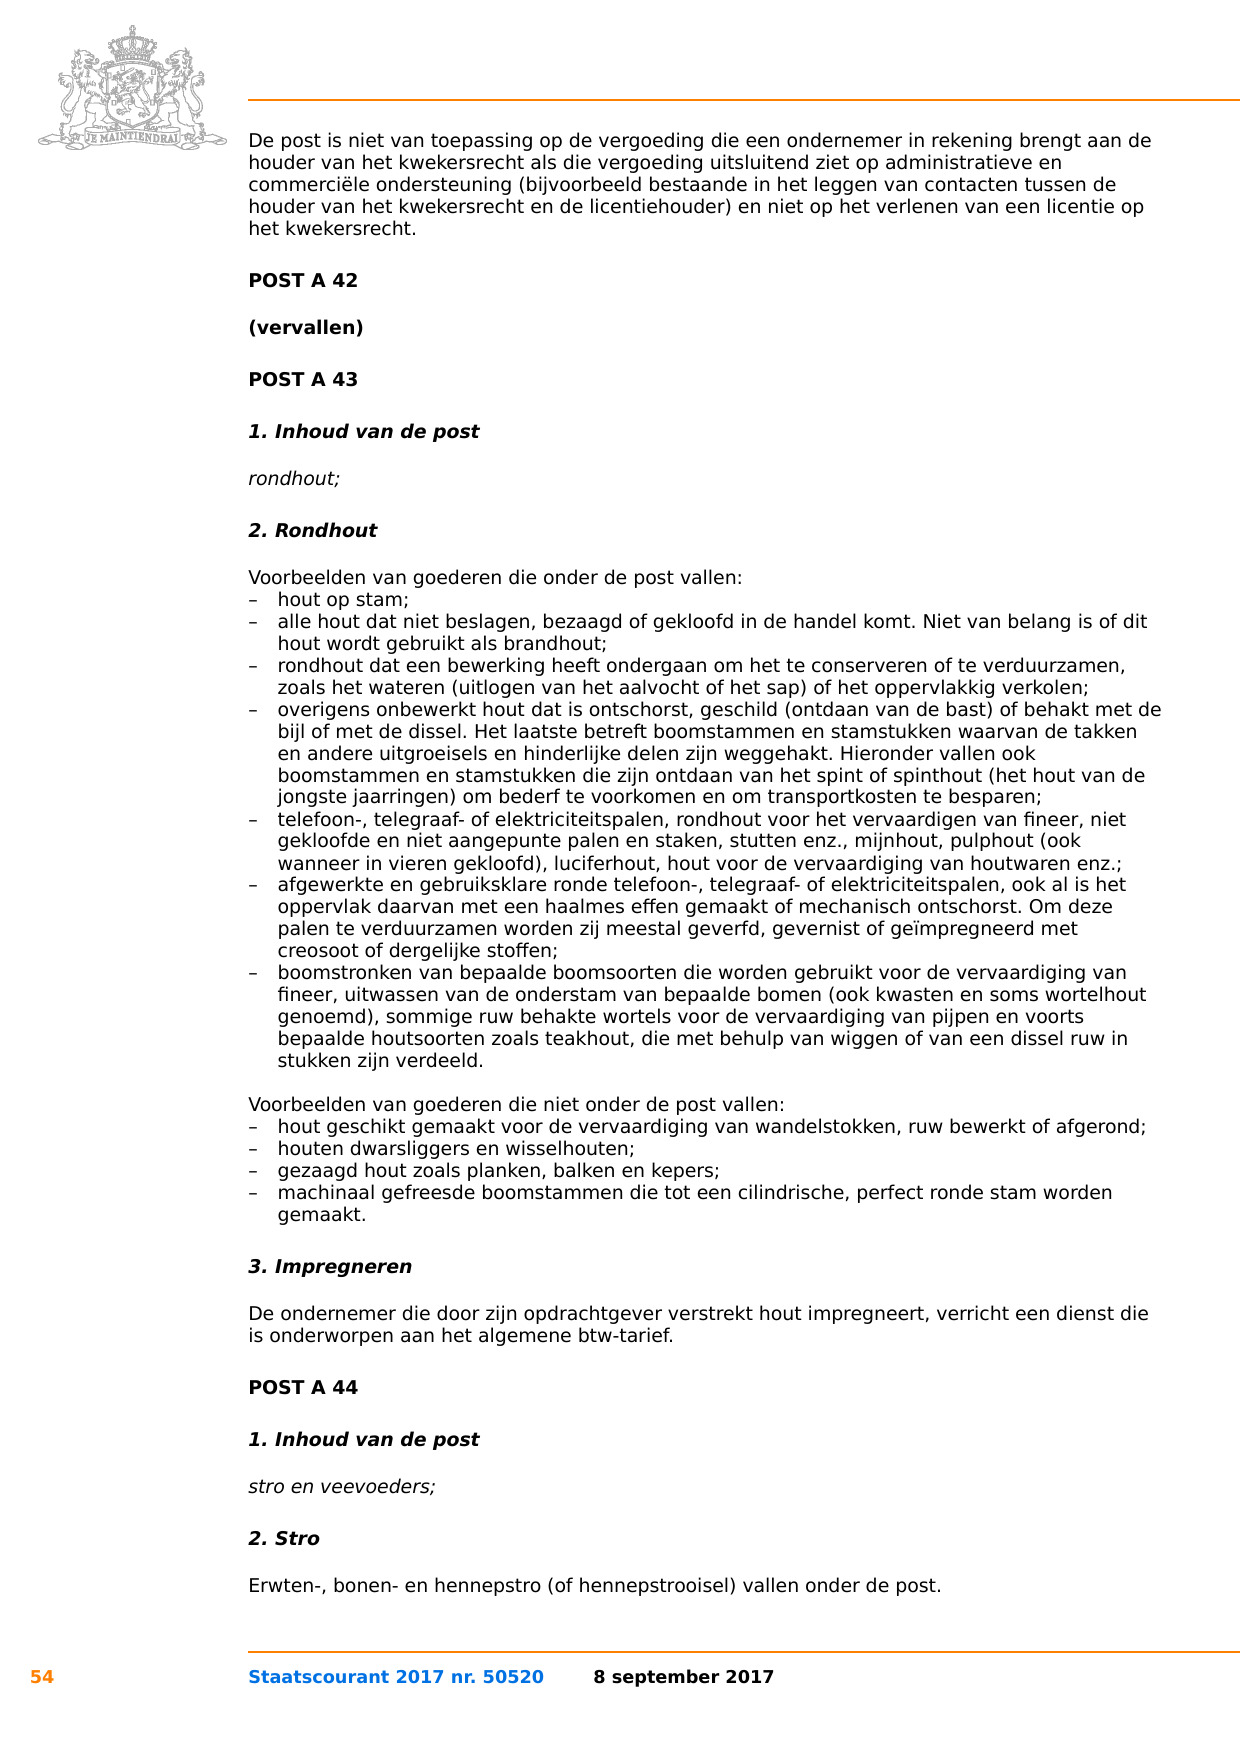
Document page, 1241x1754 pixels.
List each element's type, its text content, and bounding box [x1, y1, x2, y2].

text – alle hout dat niet beslagen, bezaagd of gekloofd in de handel komt. Niet van belang is of dit hout wordt gebruikt als brandhout; [248, 611, 1163, 654]
subtitle POST A 44 [248, 1377, 1163, 1399]
text – boomstronken van bepaalde boomsoorten die worden gebruikt voor de vervaardiging van fineer, uitwassen van de onderstam van bepaalde bomen (ook kwasten en soms wortelhout genoemd), sommige ruw behakte wortels voor de vervaardiging van pijpen en voorts bepaalde houtsoorten zoals teakhout, die met behulp van wiggen of van een dissel ruw in stukken zijn verdeeld. [248, 962, 1163, 1072]
text – hout geschikt gemaakt voor de vervaardiging van wandelstokken, ruw bewerkt of afgerond; [248, 1116, 1163, 1138]
text Voorbeelden van goederen die onder de post vallen: [248, 567, 1163, 589]
text – telefoon-, telegraaf- of elektriciteitspalen, rondhout voor het vervaardigen van fineer, niet gekloofde en niet aangepunte palen en staken, stutten enz., mijnhout, pulphout (ook wanneer in vieren gekloofd), luciferhout, hout voor de vervaardiging van houtwaren enz.; [248, 808, 1163, 874]
text (vervallen) [248, 317, 1163, 339]
picture [38, 25, 227, 150]
text stro en veevoeders; [248, 1476, 1163, 1498]
text De ondernemer die door zijn opdrachtgever verstrekt hout impregneert, verricht een dienst die is onderworpen aan het algemene btw-tarief. [248, 1303, 1163, 1347]
subtitle 2. Rondhout [248, 520, 1163, 542]
text – hout op stam; [248, 589, 1163, 611]
subtitle POST A 42 [248, 270, 1163, 292]
subtitle 1. Inhoud van de post [248, 421, 1163, 443]
text Erwten-, bonen- en hennepstro (of hennepstrooisel) vallen onder de post. [248, 1575, 1163, 1597]
subtitle 2. Stro [248, 1528, 1163, 1550]
text Voorbeelden van goederen die niet onder de post vallen: [248, 1094, 1163, 1116]
subtitle POST A 43 [248, 369, 1163, 391]
text – rondhout dat een bewerking heeft ondergaan om het te conserveren of te verduurzamen, zoals het wateren (uitlogen van het aalvocht of het sap) of het oppervlakkig verkolen; [248, 654, 1163, 698]
text – machinaal gefreesde boomstammen die tot een cilindrische, perfect ronde stam worden gemaakt. [248, 1182, 1163, 1226]
text – overigens onbewerkt hout dat is ontschorst, geschild (ontdaan van de bast) of behakt met de bijl of met de dissel. Het laatste betreft boomstammen en stamstukken waarvan de takken en andere uitgroeisels en hinderlijke delen zijn weggehakt. Hieronder vallen ook boomstammen en stamstukken die zijn ontdaan van het spint of spinthout (het hout van de jongste jaarringen) om bederf te voorkomen en om transportkosten te besparen; [248, 698, 1163, 808]
text rondhout; [248, 468, 1163, 490]
subtitle 3. Impregneren [248, 1256, 1163, 1278]
text – houten dwarsliggers en wisselhouten; [248, 1138, 1163, 1160]
text De post is niet van toepassing op de vergoeding die een ondernemer in rekening brengt aan de houder van het kwekersrecht als die vergoeding uitsluitend ziet op administratieve en commerciële ondersteuning (bijvoorbeeld bestaande in het leggen van contacten tussen de houder van het kwekersrecht en de licentiehouder) en niet op het verlenen van een licentie op het kwekersrecht. [248, 130, 1163, 240]
text – gezaagd hout zoals planken, balken en kepers; [248, 1160, 1163, 1182]
text – afgewerkte en gebruiksklare ronde telefoon-, telegraaf- of elektriciteitspalen, ook al is het oppervlak daarvan met een haalmes effen gemaakt of mechanisch ontschorst. Om deze palen te verduurzamen worden zij meestal geverfd, gevernist of geïmpregneerd met creosoot of dergelijke stoffen; [248, 874, 1163, 962]
subtitle 1. Inhoud van de post [248, 1429, 1163, 1451]
